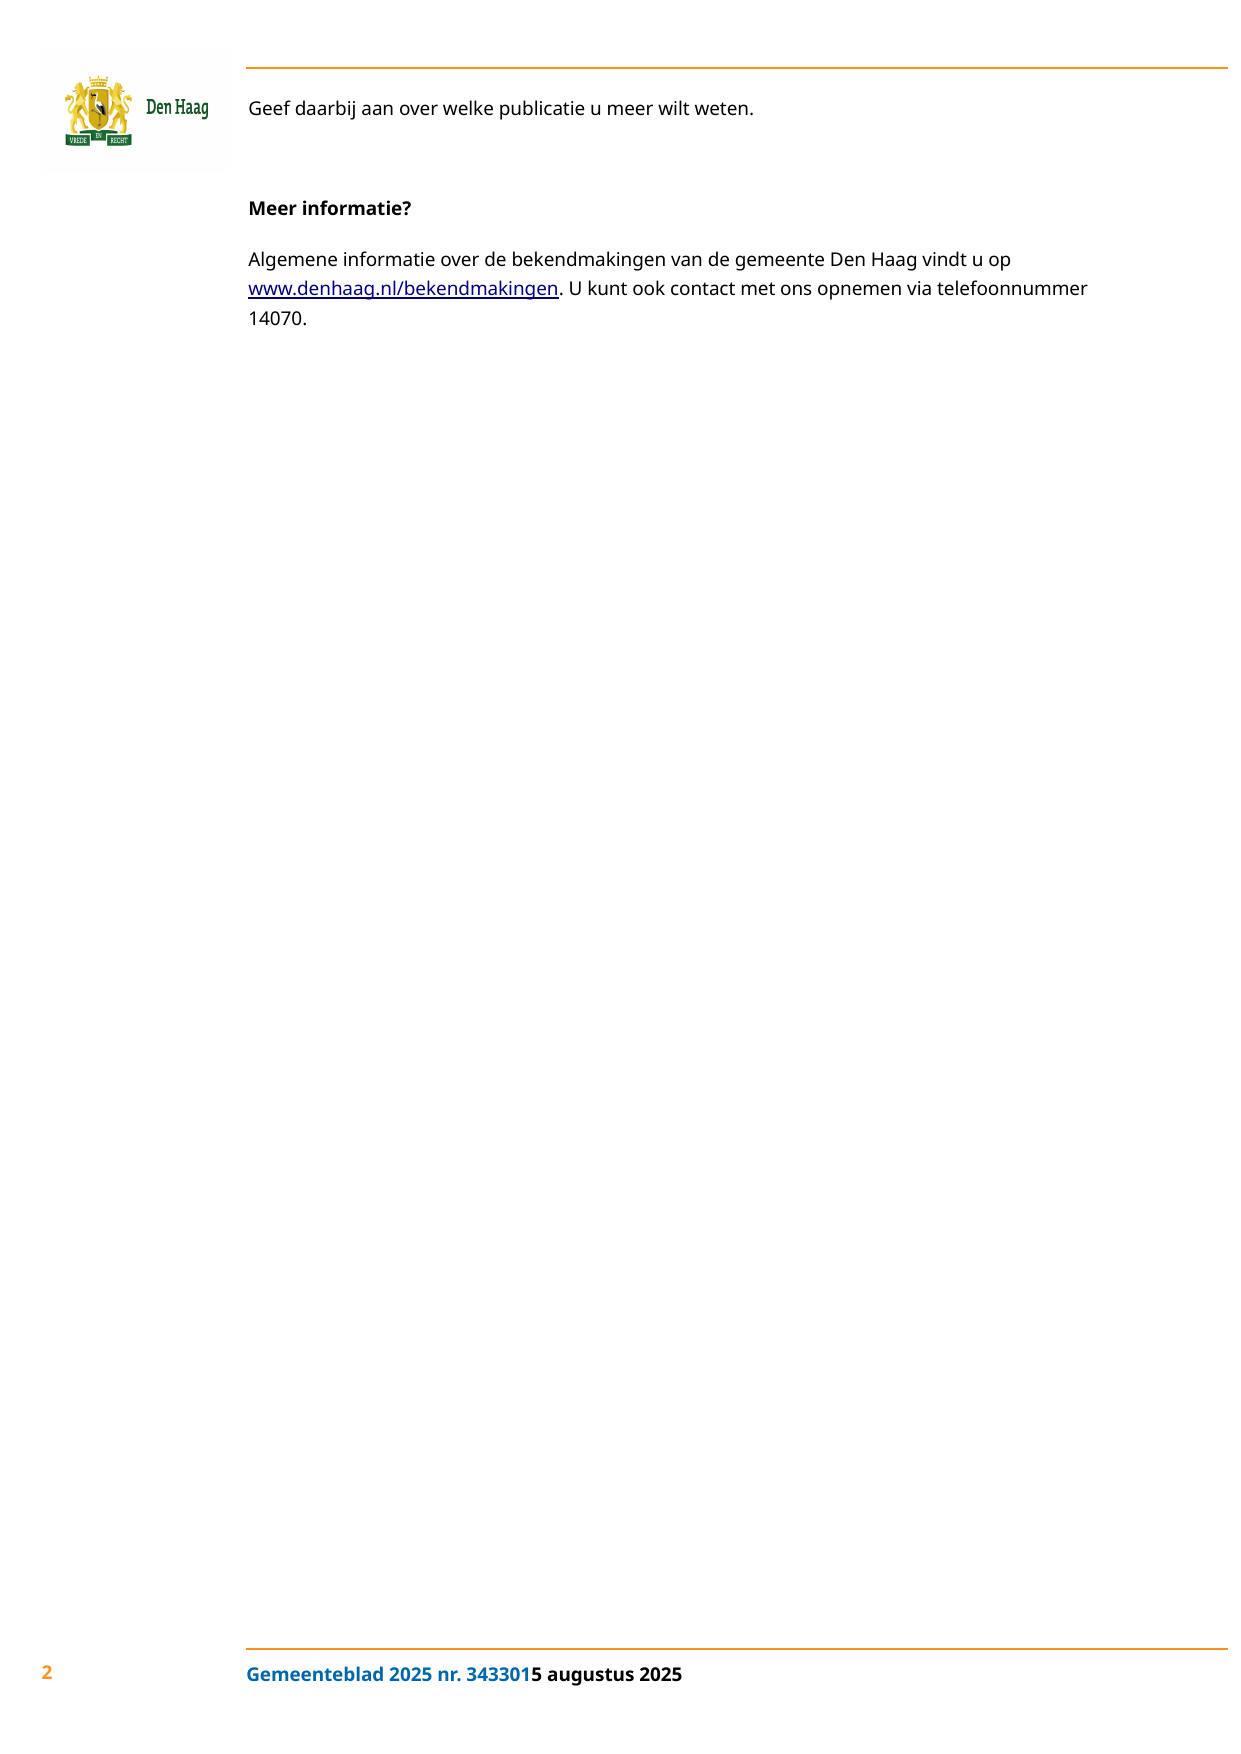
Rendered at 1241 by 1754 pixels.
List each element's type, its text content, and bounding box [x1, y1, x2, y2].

text Algemene informatie over de bekendmakingen van de gemeente Den Haag vindt u op www.denhaag.nl/bekendmakingen. U kunt ook contact met ons opnemen via telefoonnummer 14070. [248, 246, 1152, 331]
text Meer informatie? [248, 196, 1152, 221]
text Geef daarbij aan over welke publicatie u meer wilt weten. [248, 95, 1152, 121]
picture [41, 47, 231, 172]
